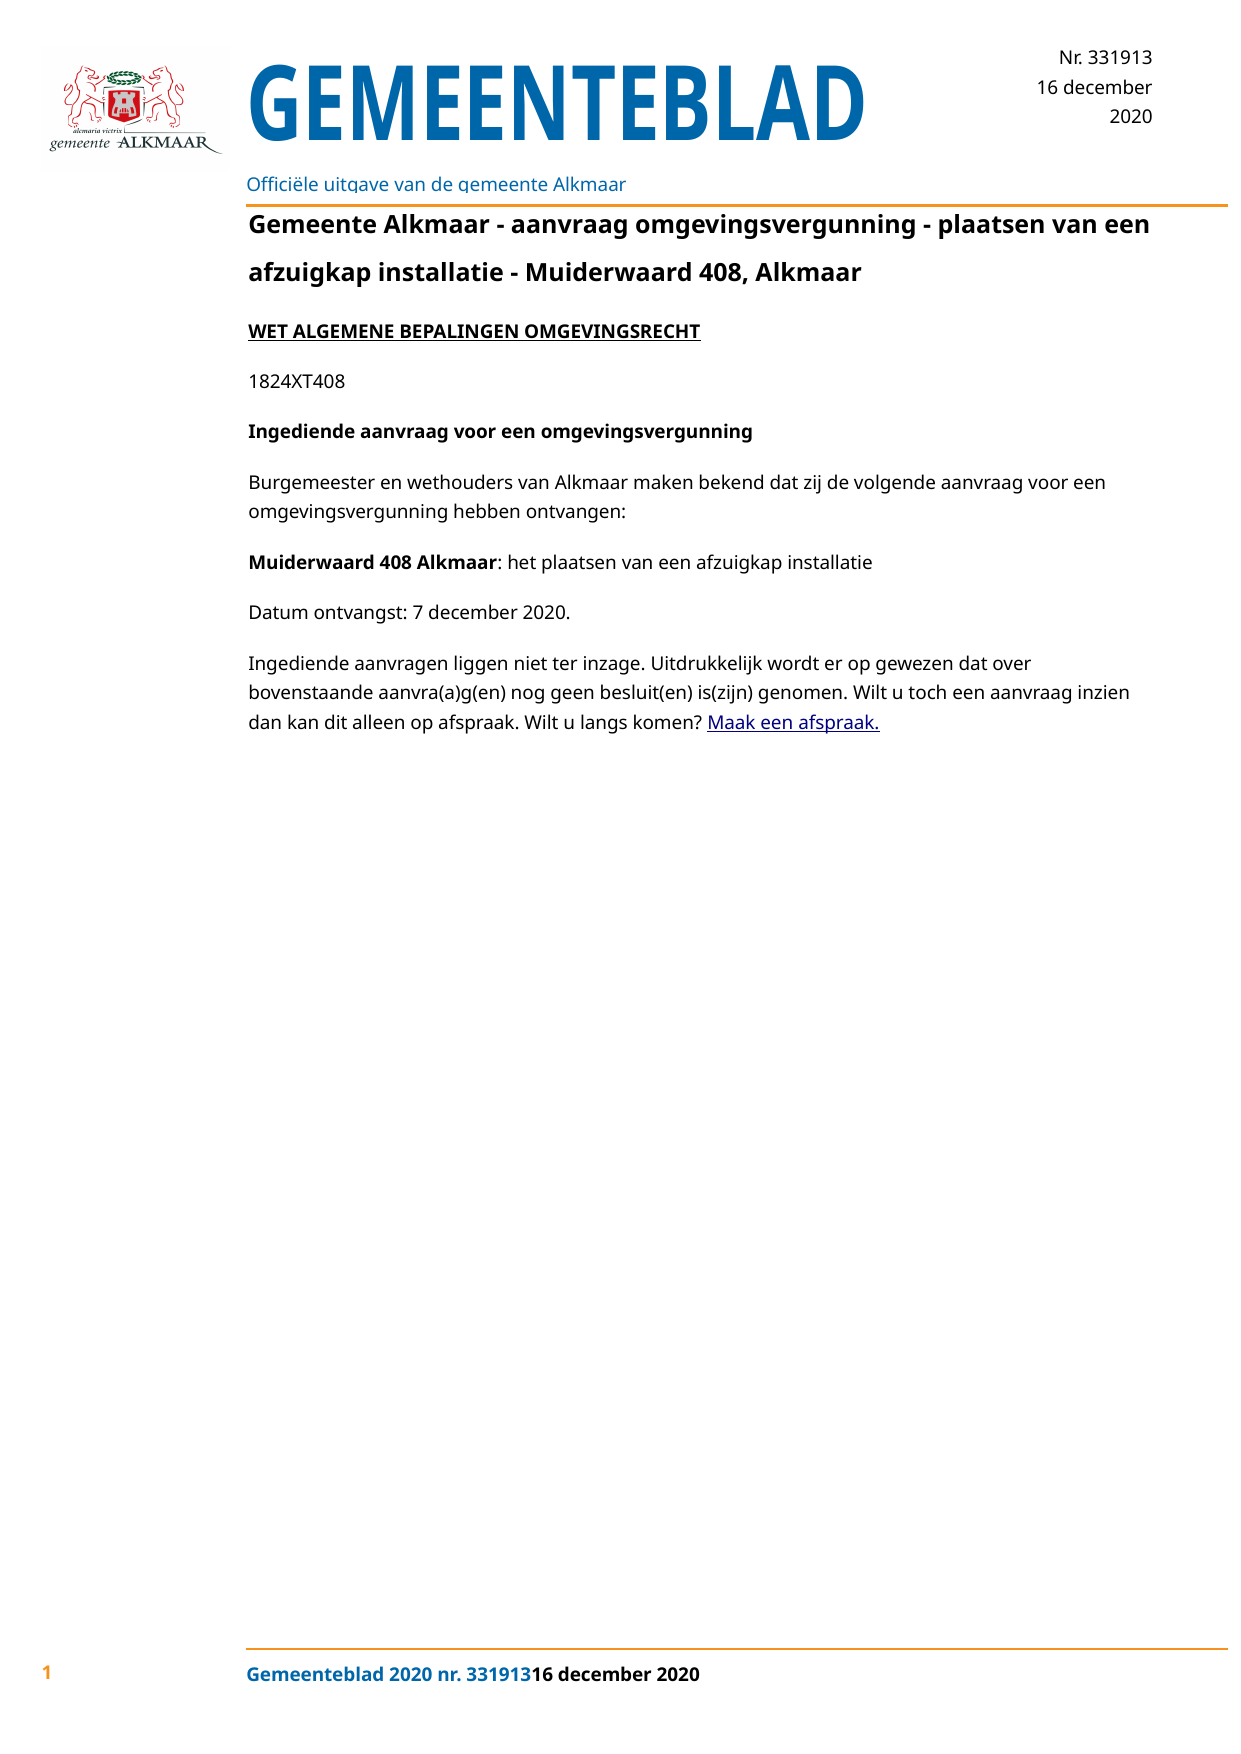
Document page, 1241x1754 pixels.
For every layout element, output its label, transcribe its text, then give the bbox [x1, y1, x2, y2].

text Datum ontvangst: 7 december 2020. [248, 599, 1152, 625]
text WET ALGEMENE BEPALINGEN OMGEVINGSRECHT [248, 318, 1152, 344]
text Burgemeester en wethouders van Alkmaar maken bekend dat zij de volgende aanvraag voor een omgevingsvergunning hebben ontvangen: [248, 469, 1152, 524]
text 1824XT408 [248, 368, 1152, 394]
text Muiderwaard 408 Alkmaar: het plaatsen van een afzuigkap installatie [248, 549, 1152, 575]
picture [41, 47, 231, 172]
text Ingediende aanvragen liggen niet ter inzage. Uitdrukkelijk wordt er op gewezen dat over bovenstaande aanvra(a)g(en) nog geen besluit(en) is(zijn) genomen. Wilt u toch een aanvraag inzien dan kan dit alleen op afspraak. Wilt u langs komen? Maak een afspraak. [248, 650, 1152, 735]
text Ingediende aanvraag voor een omgevingsvergunning [248, 419, 1152, 444]
text Gemeente Alkmaar - aanvraag omgevingsvergunning - plaatsen van een afzuigkap installatie - Muiderwaard 408, Alkmaar [248, 207, 1152, 288]
